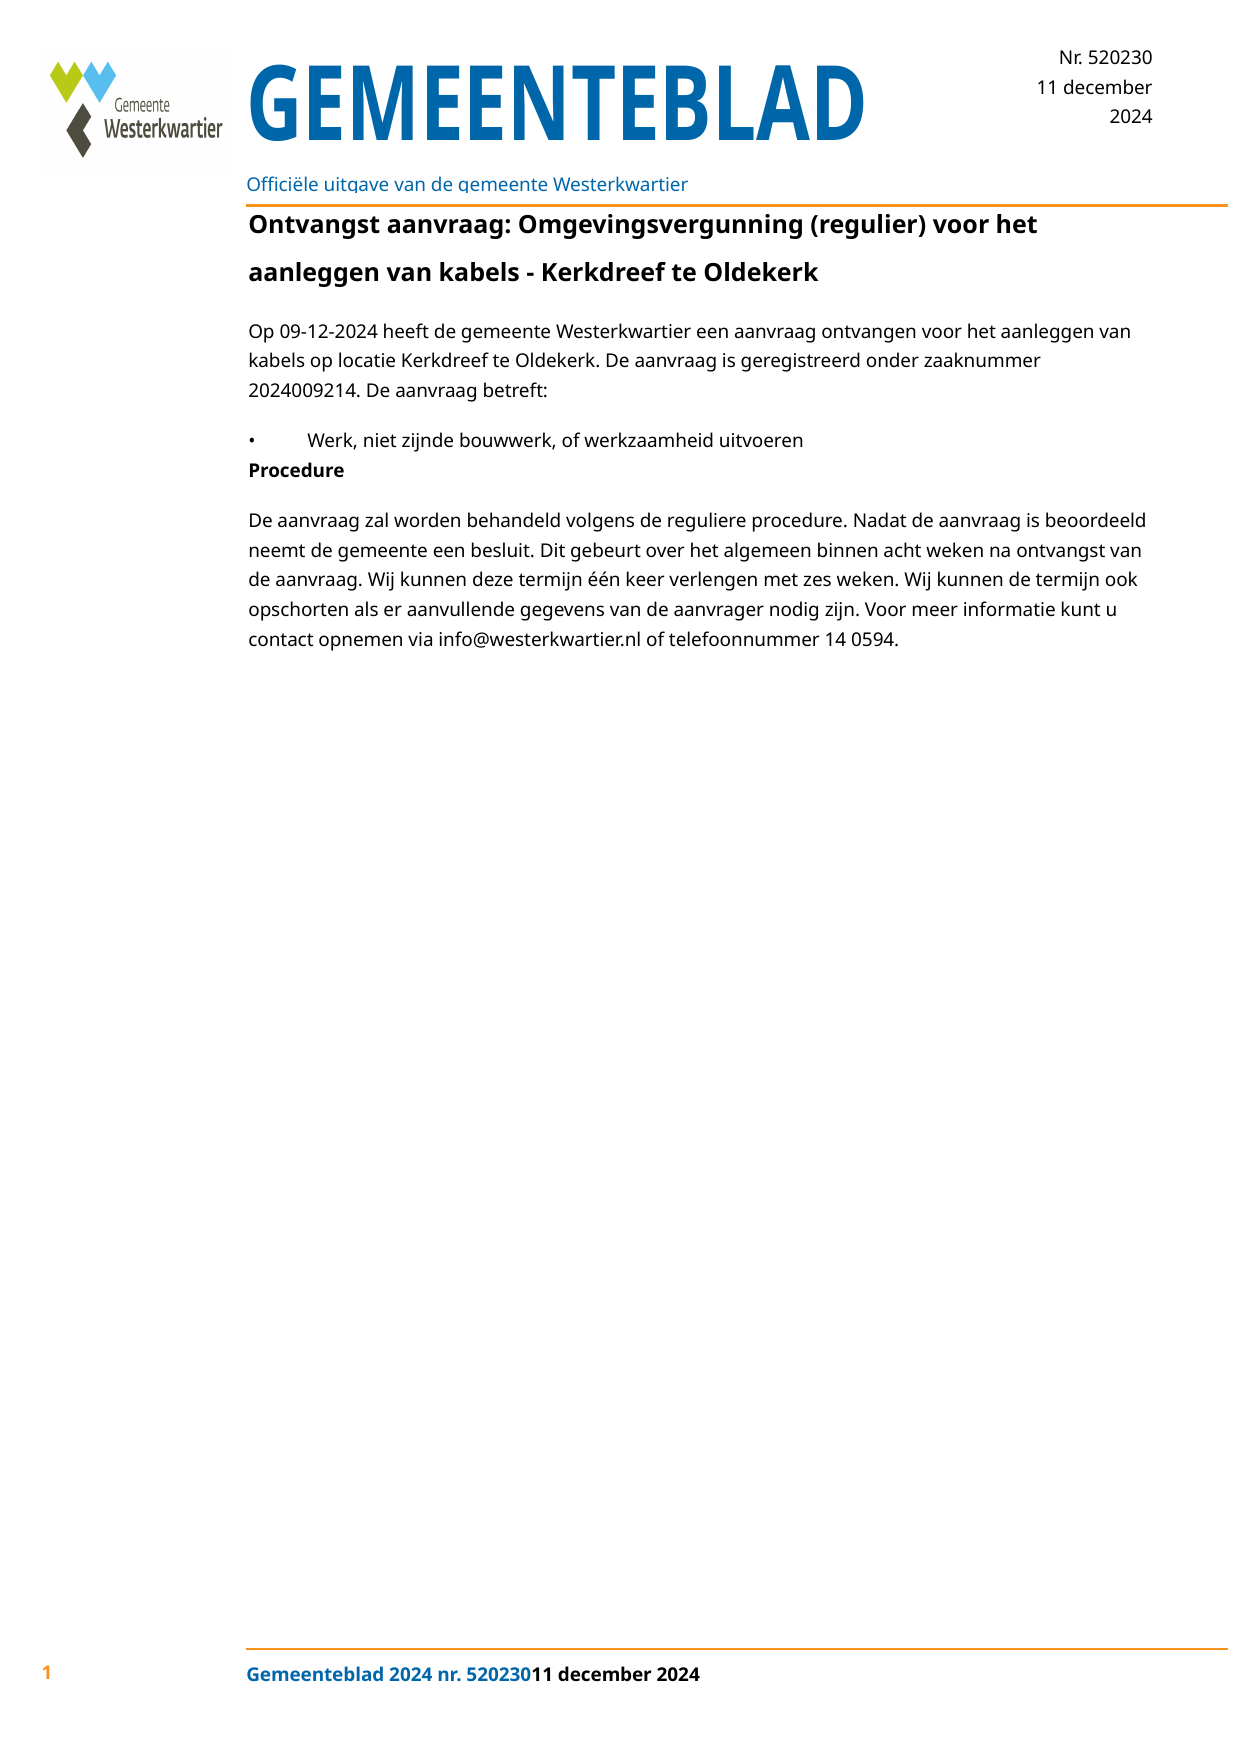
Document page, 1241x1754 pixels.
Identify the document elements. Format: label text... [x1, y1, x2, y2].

text De aanvraag zal worden behandeld volgens de reguliere procedure. Nadat de aanvraag is beoordeeld neemt de gemeente een besluit. Dit gebeurt over het algemeen binnen acht weken na ontvangst van de aanvraag. Wij kunnen deze termijn één keer verlengen met zes weken. Wij kunnen de termijn ook opschorten als er aanvullende gegevens van de aanvrager nodig zijn. Voor meer informatie kunt u contact opnemen via info@westerkwartier.nl of telefoonnummer 14 0594. [248, 507, 1152, 652]
picture [41, 47, 231, 172]
text Ontvangst aanvraag: Omgevingsvergunning (regulier) voor het aanleggen van kabels - Kerkdreef te Oldekerk [248, 207, 1152, 288]
text Procedure [248, 457, 1152, 483]
list Werk, niet zijnde bouwwerk, of werkzaamheid uitvoeren [248, 427, 1152, 453]
text Op 09-12-2024 heeft de gemeente Westerkwartier een aanvraag ontvangen voor het aanleggen van kabels op locatie Kerkdreef te Oldekerk. De aanvraag is geregistreerd onder zaaknummer 2024009214. De aanvraag betreft: [248, 318, 1152, 403]
